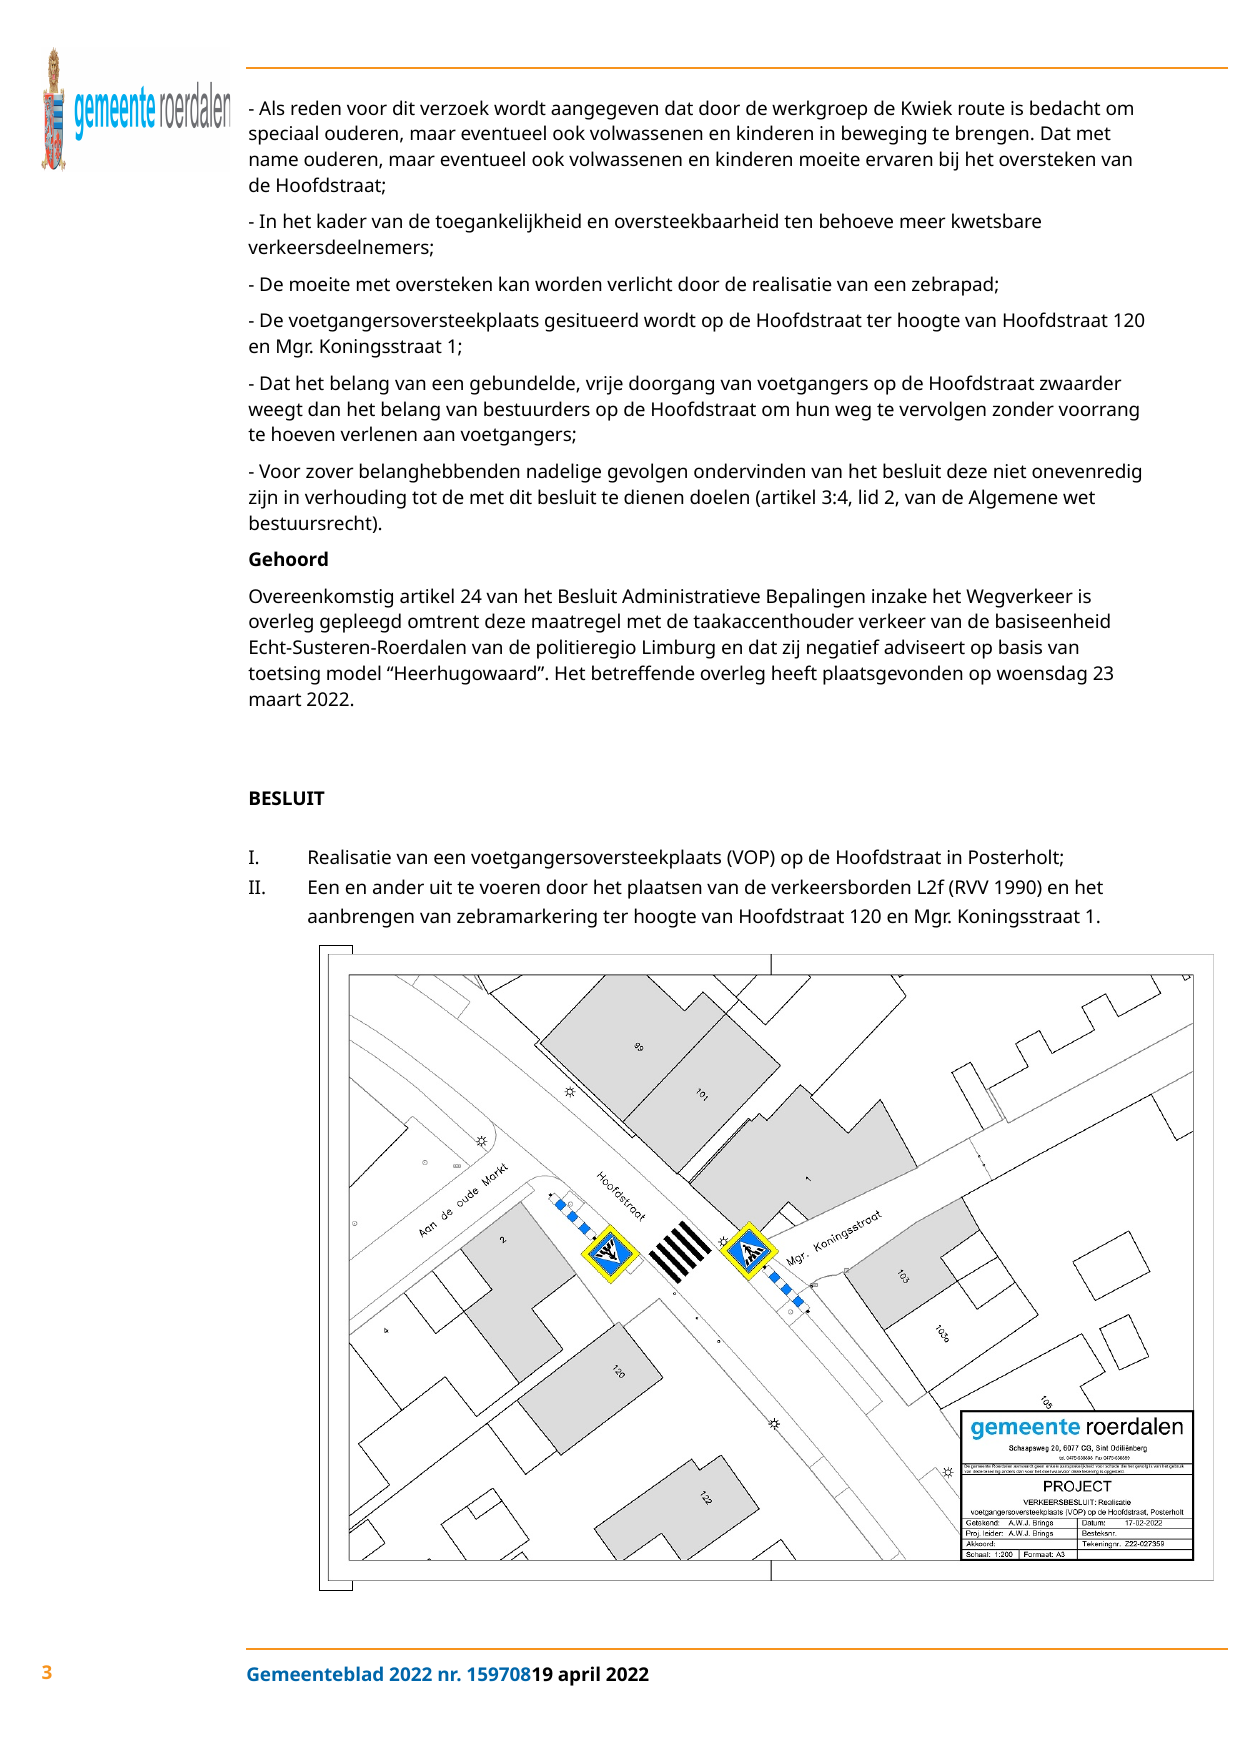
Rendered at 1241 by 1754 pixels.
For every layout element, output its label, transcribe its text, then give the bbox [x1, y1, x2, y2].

text - De voetgangersoversteekplaats gesitueerd wordt op de Hoofdstraat ter hoogte van Hoofdstraat 120 en Mgr. Koningsstraat 1; [248, 308, 1152, 359]
text - De moeite met oversteken kan worden verlicht door de realisatie van een zebrapad; [248, 271, 1152, 297]
picture [41, 47, 231, 172]
text - Voor zover belanghebbenden nadelige gevolgen ondervinden van het besluit deze niet onevenredig zijn in verhouding tot de met dit besluit te dienen doelen (artikel 3:4, lid 2, van de Algemene wet bestuursrecht). [248, 458, 1152, 535]
text - Dat het belang van een gebundelde, vrije doorgang van voetgangers op de Hoofdstraat zwaarder weegt dan het belang van bestuurders op de Hoofdstraat om hun weg te vervolgen zonder voorrang te hoeven verlenen aan voetgangers; [248, 370, 1152, 447]
text Overeenkomstig artikel 24 van het Besluit Administratieve Bepalingen inzake het Wegverkeer is overleg gepleegd omtrent deze maatregel met de taakaccenthouder verkeer van de basiseenheid Echt-Susteren-Roerdalen van de politieregio Limburg en dat zij negatief adviseert op basis van toetsing model “Heerhugowaard”. Het betreffende overleg heeft plaatsgevonden op woensdag 23 maart 2022. [248, 583, 1152, 712]
text BESLUIT [248, 785, 1152, 811]
list Een en ander uit te voeren door het plaatsen van de verkeersborden L2f (RVV 1990) en het aanbrengen van zebramarkering ter hoogte van Hoofdstraat 120 en Mgr. Koningsstraat 1. [248, 874, 1152, 929]
text Gehoord [248, 546, 1152, 572]
picture [327, 954, 1214, 1581]
text - Als reden voor dit verzoek wordt aangegeven dat door de werkgroep de Kwiek route is bedacht om speciaal ouderen, maar eventueel ook volwassenen en kinderen in beweging te brengen. Dat met name ouderen, maar eventueel ook volwassenen en kinderen moeite ervaren bij het oversteken van de Hoofdstraat; [248, 95, 1152, 198]
text - In het kader van de toegankelijkheid en oversteekbaarheid ten behoeve meer kwetsbare verkeersdeelnemers; [248, 209, 1152, 260]
list Realisatie van een voetgangersoversteekplaats (VOP) op de Hoofdstraat in Posterholt; [248, 844, 1152, 870]
